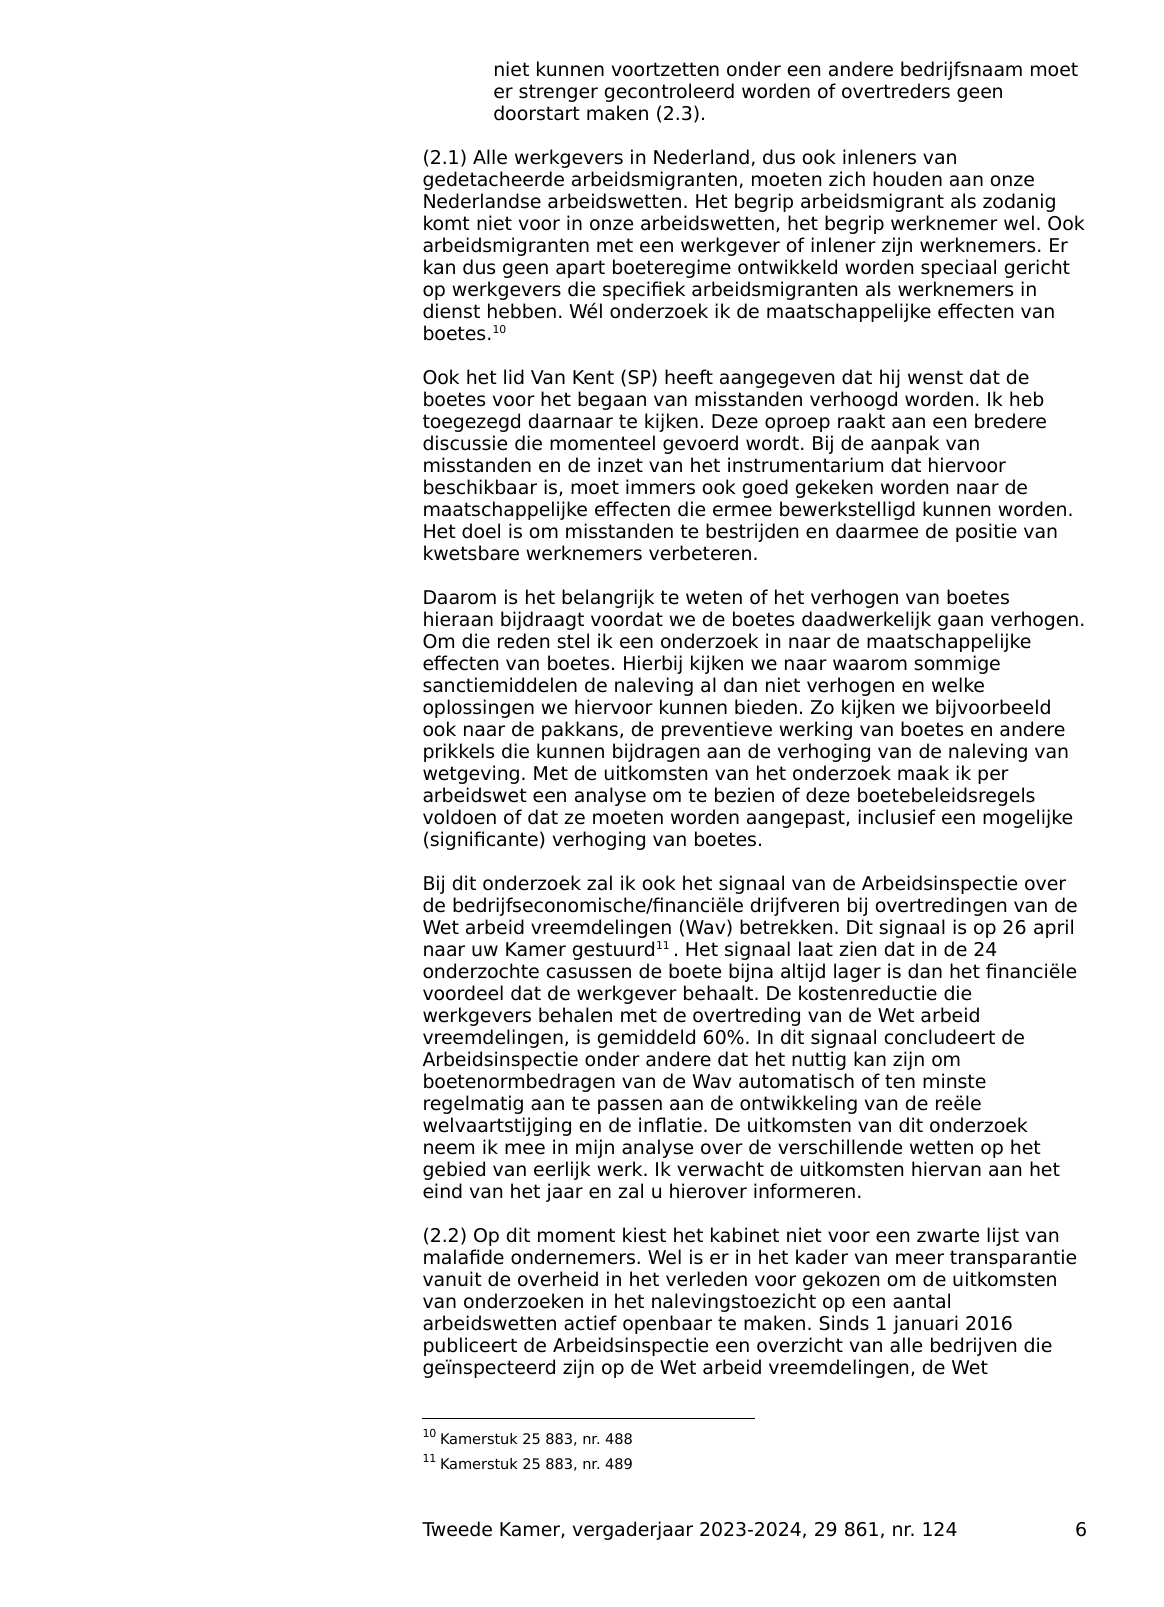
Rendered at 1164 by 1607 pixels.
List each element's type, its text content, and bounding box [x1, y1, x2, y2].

text Ook het lid Van Kent (SP) heeft aangegeven dat hij wenst dat de boetes voor het begaan van misstanden verhoogd worden. Ik heb toegezegd daarnaar te kijken. Deze oproep raakt aan een bredere discussie die momenteel gevoerd wordt. Bij de aanpak van misstanden en de inzet van het instrumentarium dat hiervoor beschikbaar is, moet immers ook goed gekeken worden naar de maatschappelijke effecten die ermee bewerkstelligd kunnen worden. Het doel is om misstanden te bestrijden en daarmee de positie van kwetsbare werknemers verbeteren. [422, 367, 1087, 565]
text Kamerstuk 25 883, nr. 488 [422, 1427, 1087, 1449]
text (2.2) Op dit moment kiest het kabinet niet voor een zwarte lijst van malafide ondernemers. Wel is er in het kader van meer transparantie vanuit de overheid in het verleden voor gekozen om de uitkomsten van onderzoeken in het nalevingstoezicht op een aantal arbeidswetten actief openbaar te maken. Sinds 1 januari 2016 publiceert de Arbeidsinspectie een overzicht van alle bedrijven die geïnspecteerd zijn op de Wet arbeid vreemdelingen, de Wet [422, 1225, 1087, 1379]
text (2.1) Alle werkgevers in Nederland, dus ook inleners van gedetacheerde arbeidsmigranten, moeten zich houden aan onze Nederlandse arbeidswetten. Het begrip arbeidsmigrant als zodanig komt niet voor in onze arbeidswetten, het begrip werknemer wel. Ook arbeidsmigranten met een werkgever of inlener zijn werknemers. Er kan dus geen apart boeteregime ontwikkeld worden speciaal gericht op werkgevers die specifiek arbeidsmigranten als werknemers in dienst hebben. Wél onderzoek ik de maatschappelijke effecten van boetes. [422, 147, 1087, 345]
text Kamerstuk 25 883, nr. 489 [422, 1452, 1087, 1474]
text niet kunnen voortzetten onder een andere bedrijfsnaam moet er strenger gecontroleerd worden of overtreders geen doorstart maken (2.3). [464, 59, 1087, 125]
text Daarom is het belangrijk te weten of het verhogen van boetes hieraan bijdraagt voordat we de boetes daadwerkelijk gaan verhogen. Om die reden stel ik een onderzoek in naar de maatschappelijke effecten van boetes. Hierbij kijken we naar waarom sommige sanctiemiddelen de naleving al dan niet verhogen en welke oplossingen we hiervoor kunnen bieden. Zo kijken we bijvoorbeeld ook naar de pakkans, de preventieve werking van boetes en andere prikkels die kunnen bijdragen aan de verhoging van de naleving van wetgeving. Met de uitkomsten van het onderzoek maak ik per arbeidswet een analyse om te bezien of deze boetebeleidsregels voldoen of dat ze moeten worden aangepast, inclusief een mogelijke (significante) verhoging van boetes. [422, 587, 1087, 851]
text Bij dit onderzoek zal ik ook het signaal van de Arbeidsinspectie over de bedrijfseconomische/financiële drijfveren bij overtredingen van de Wet arbeid vreemdelingen (Wav) betrekken. Dit signaal is op 26 april naar uw Kamer gestuurd. Het signaal laat zien dat in de 24 onderzochte casussen de boete bijna altijd lager is dan het financiële voordeel dat de werkgever behaalt. De kostenreductie die werkgevers behalen met de overtreding van de Wet arbeid vreemdelingen, is gemiddeld 60%. In dit signaal concludeert de Arbeidsinspectie onder andere dat het nuttig kan zijn om boetenormbedragen van de Wav automatisch of ten minste regelmatig aan te passen aan de ontwikkeling van de reële welvaartstijging en de inflatie. De uitkomsten van dit onderzoek neem ik mee in mijn analyse over de verschillende wetten op het gebied van eerlijk werk. Ik verwacht de uitkomsten hiervan aan het eind van het jaar en zal u hierover informeren. [422, 873, 1087, 1203]
